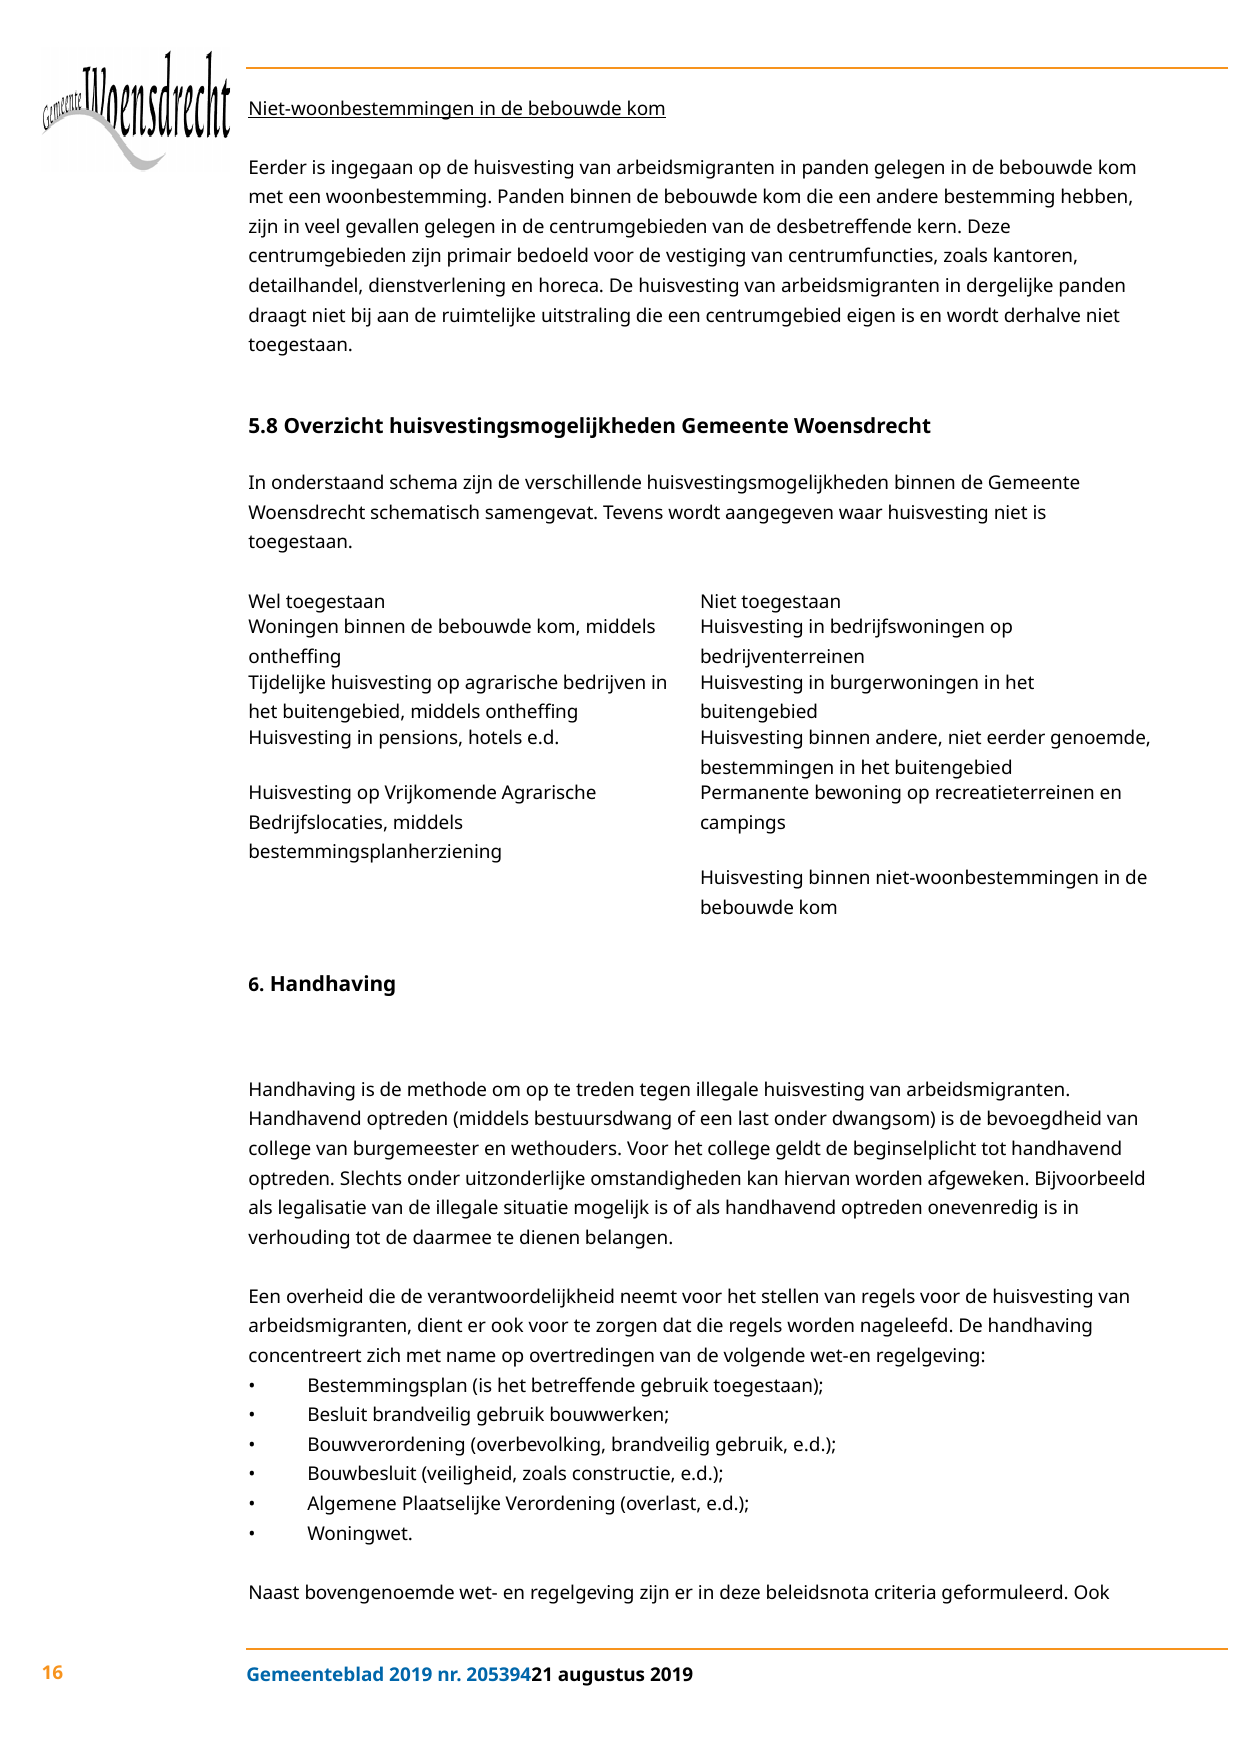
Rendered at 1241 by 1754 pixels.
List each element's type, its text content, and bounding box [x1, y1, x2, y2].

text 6. Handhaving [248, 969, 1152, 997]
text Eerder is ingegaan op de huisvesting van arbeidsmigranten in panden gelegen in de bebouwde kom met een woonbestemming. Panden binnen de bebouwde kom die een andere bestemming hebben, zijn in veel gevallen gelegen in de centrumgebieden van de desbetreffende kern. Deze centrumgebieden zijn primair bedoeld voor de vestiging van centrumfuncties, zoals kantoren, detailhandel, dienstverlening en horeca. De huisvesting van arbeidsmigranten in dergelijke panden draagt niet bij aan de ruimtelijke uitstraling die een centrumgebied eigen is en wordt derhalve niet toegestaan. [248, 154, 1152, 357]
table_cell Huisvesting in pensions, hotels e.d. [248, 724, 700, 779]
text 5.8 Overzicht huisvestingsmogelijkheden Gemeente Woensdrecht [248, 411, 1152, 440]
table_header Niet toegestaan [700, 588, 1152, 614]
table_cell Huisvesting binnen andere, niet eerder genoemde, bestemmingen in het buitengebied [700, 724, 1152, 779]
list Bouwverordening (overbevolking, brandveilig gebruik, e.d.); [248, 1431, 1152, 1457]
list Bestemmingsplan (is het betreffende gebruik toegestaan); [248, 1372, 1152, 1397]
picture [41, 47, 231, 172]
text Een overheid die de verantwoordelijkheid neemt voor het stellen van regels voor de huisvesting van arbeidsmigranten, dient er ook voor te zorgen dat die regels worden nageleefd. De handhaving concentreert zich met name op overtredingen van de volgende wet-en regelgeving: [248, 1283, 1152, 1368]
table_cell Tijdelijke huisvesting op agrarische bedrijven in het buitengebied, middels ontheffing [248, 669, 700, 724]
text In onderstaand schema zijn de verschillende huisvestingsmogelijkheden binnen de Gemeente Woensdrecht schematisch samengevat. Tevens wordt aangegeven waar huisvesting niet is toegestaan. [248, 469, 1152, 554]
list Woningwet. [248, 1520, 1152, 1545]
table_cell Huisvesting in burgerwoningen in het buitengebied [700, 669, 1152, 724]
table_cell Permanente bewoning op recreatieterreinen en campings [700, 780, 1152, 864]
table_cell Huisvesting binnen niet-woonbestemmingen in de bebouwde kom [700, 865, 1152, 920]
table_header Wel toegestaan [248, 588, 700, 614]
list Besluit brandveilig gebruik bouwwerken; [248, 1401, 1152, 1427]
text Handhaving is de methode om op te treden tegen illegale huisvesting van arbeidsmigranten. Handhavend optreden (middels bestuursdwang of een last onder dwangsom) is de bevoegdheid van college van burgemeester en wethouders. Voor het college geldt de beginselplicht tot handhavend optreden. Slechts onder uitzonderlijke omstandigheden kan hiervan worden afgeweken. Bijvoorbeeld als legalisatie van de illegale situatie mogelijk is of als handhavend optreden onevenredig is in verhouding tot de daarmee te dienen belangen. [248, 1076, 1152, 1249]
list Bouwbesluit (veiligheid, zoals constructie, e.d.); [248, 1461, 1152, 1486]
text Niet-woonbestemmingen in de bebouwde kom [248, 95, 1152, 121]
table_cell Woningen binnen de bebouwde kom, middels ontheffing [248, 614, 700, 669]
table_cell Huisvesting in bedrijfswoningen op bedrijventerreinen [700, 614, 1152, 669]
table_cell [248, 865, 700, 920]
list Algemene Plaatselijke Verordening (overlast, e.d.); [248, 1490, 1152, 1516]
table_cell Huisvesting op Vrijkomende Agrarische Bedrijfslocaties, middels bestemmingsplanherziening [248, 780, 700, 864]
text Naast bovengenoemde wet- en regelgeving zijn er in deze beleidsnota criteria geformuleerd. Ook [248, 1579, 1152, 1604]
